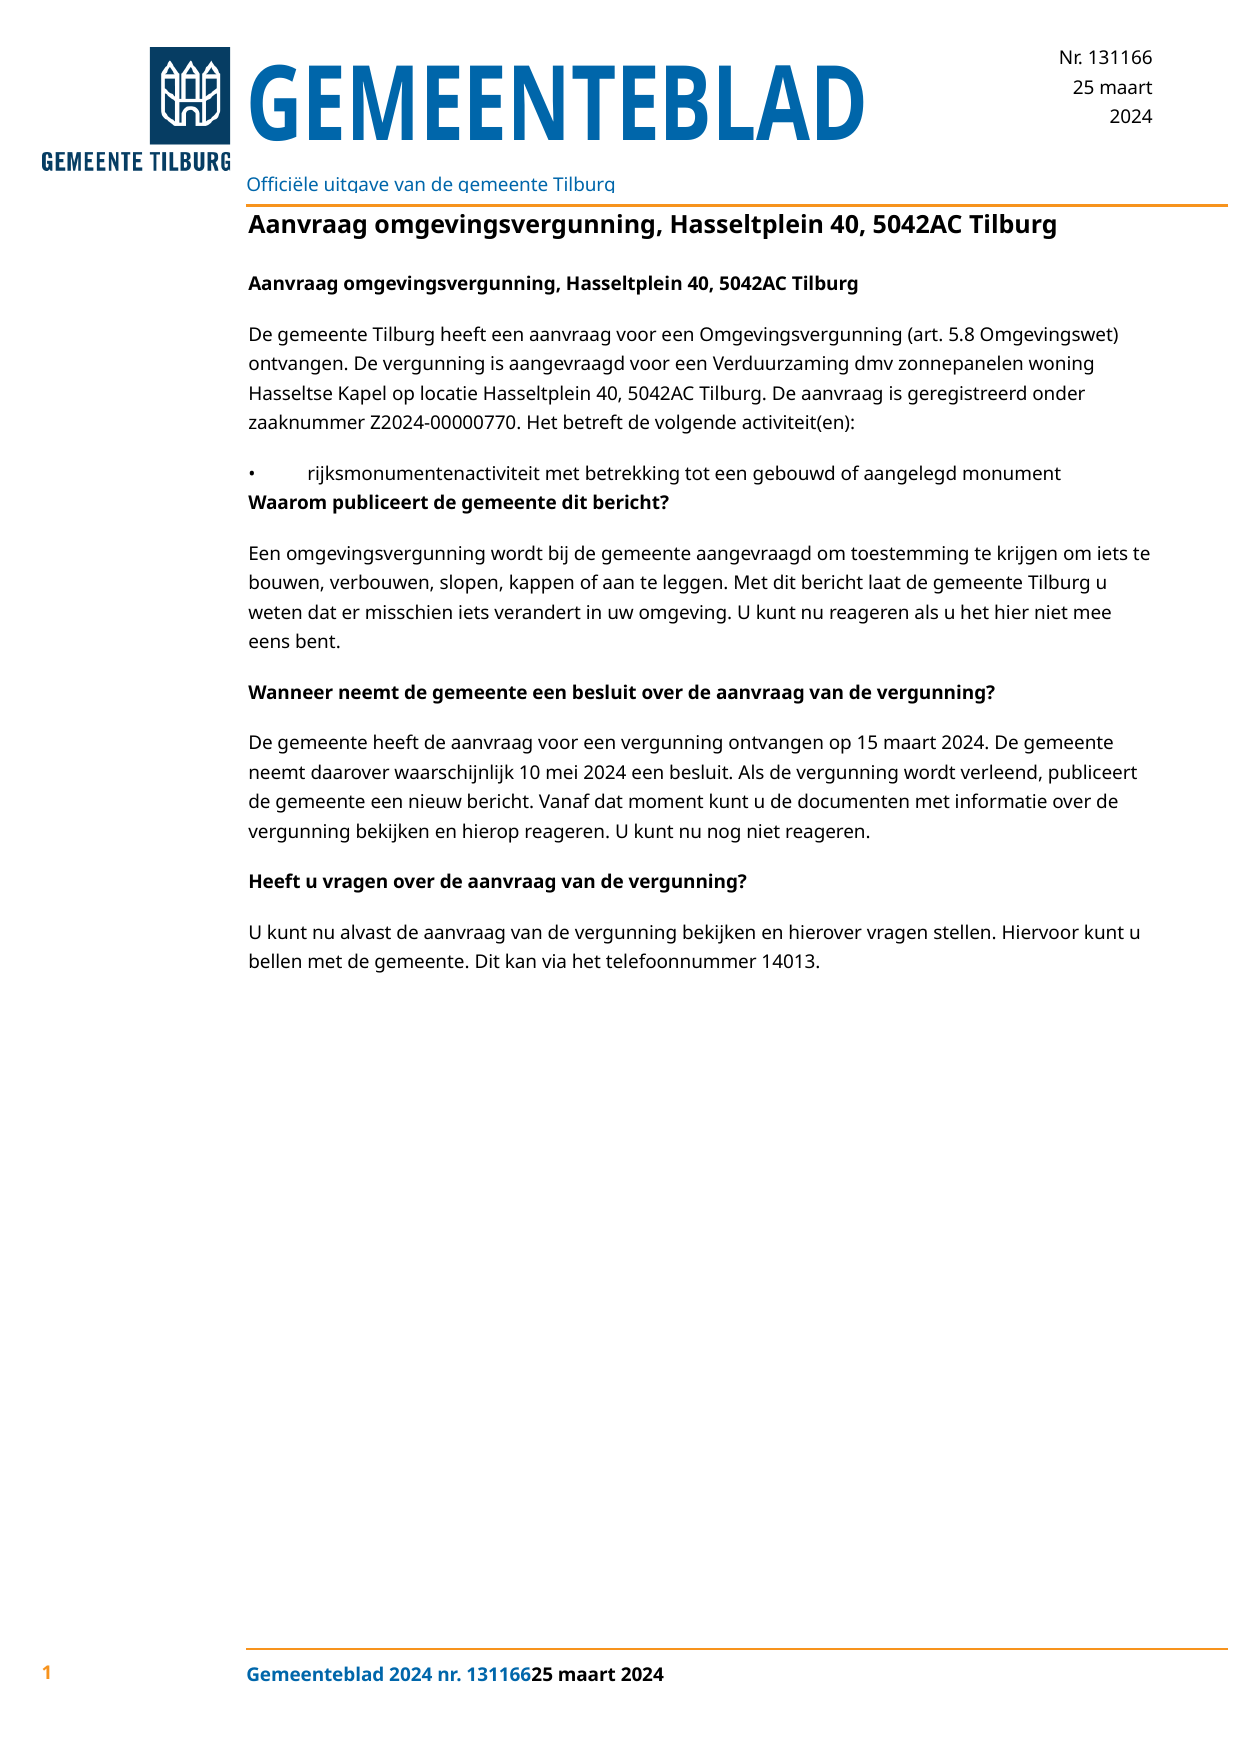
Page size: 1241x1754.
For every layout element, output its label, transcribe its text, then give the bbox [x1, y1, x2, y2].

picture [41, 47, 231, 172]
list rijksmonumentenactiviteit met betrekking tot een gebouwd of aangelegd monument [248, 460, 1152, 486]
text Wanneer neemt de gemeente een besluit over de aanvraag van de vergunning? [248, 679, 1152, 705]
text Heeft u vragen over de aanvraag van de vergunning? [248, 869, 1152, 894]
text Waarom publiceert de gemeente dit bericht? [248, 489, 1152, 515]
text De gemeente Tilburg heeft een aanvraag voor een Omgevingsvergunning (art. 5.8 Omgevingswet) ontvangen. De vergunning is aangevraagd voor een Verduurzaming dmv zonnepanelen woning Hasseltse Kapel op locatie Hasseltplein 40, 5042AC Tilburg. De aanvraag is geregistreerd onder zaaknummer Z2024-00000770. Het betreft de volgende activiteit(en): [248, 321, 1152, 435]
text Aanvraag omgevingsvergunning, Hasseltplein 40, 5042AC Tilburg [248, 270, 1152, 296]
text Een omgevingsvergunning wordt bij de gemeente aangevraagd om toestemming te krijgen om iets te bouwen, verbouwen, slopen, kappen of aan te leggen. Met dit bericht laat de gemeente Tilburg u weten dat er misschien iets verandert in uw omgeving. U kunt nu reageren als u het hier niet mee eens bent. [248, 540, 1152, 654]
text U kunt nu alvast de aanvraag van de vergunning bekijken en hierover vragen stellen. Hiervoor kunt u bellen met de gemeente. Dit kan via het telefoonnummer 14013. [248, 919, 1152, 974]
text De gemeente heeft de aanvraag voor een vergunning ontvangen op 15 maart 2024. De gemeente neemt daarover waarschijnlijk 10 mei 2024 een besluit. Als de vergunning wordt verleend, publiceert de gemeente een nieuw bericht. Vanaf dat moment kunt u de documenten met informatie over de vergunning bekijken en hierop reageren. U kunt nu nog niet reageren. [248, 729, 1152, 844]
text Aanvraag omgevingsvergunning, Hasseltplein 40, 5042AC Tilburg [248, 207, 1152, 241]
